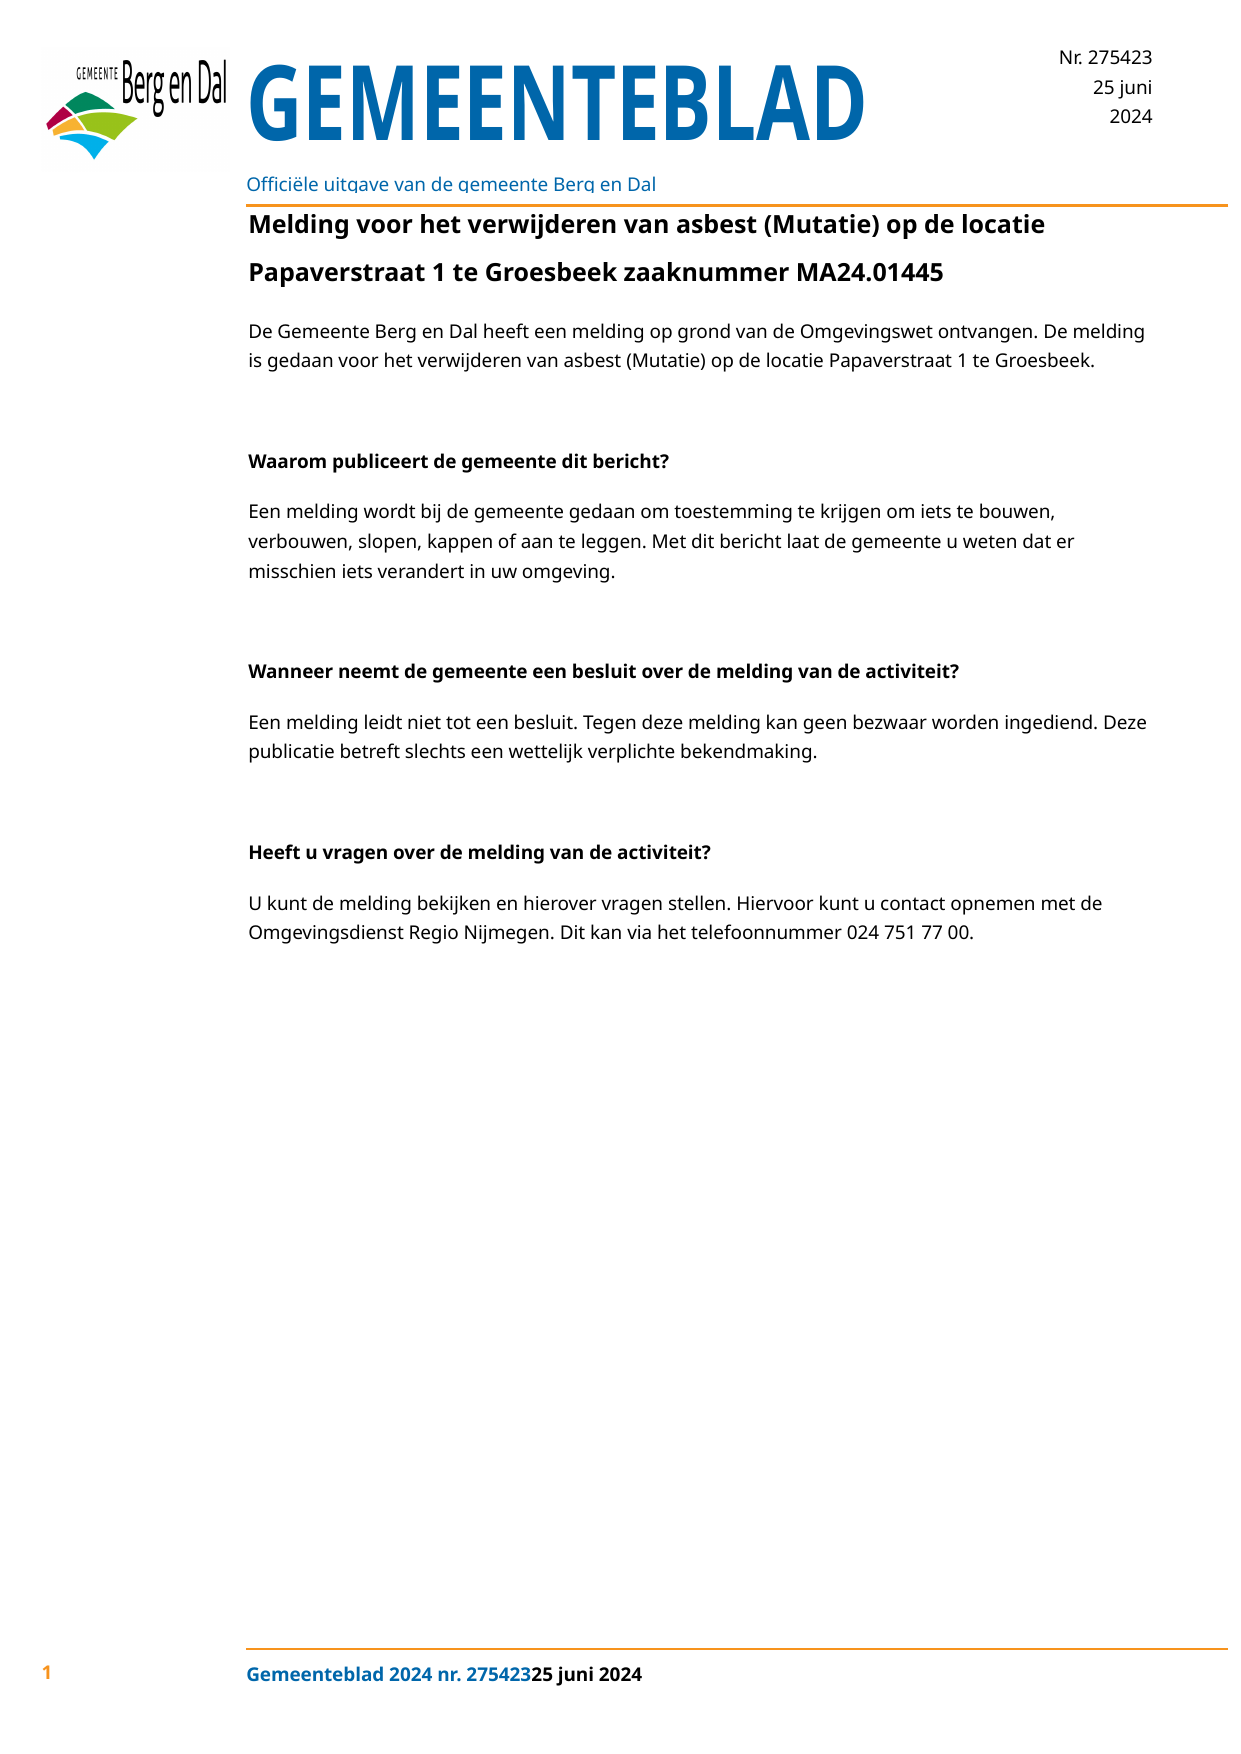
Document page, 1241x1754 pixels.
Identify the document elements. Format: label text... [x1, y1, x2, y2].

text Wanneer neemt de gemeente een besluit over de melding van de activiteit? [248, 659, 1152, 684]
picture [41, 47, 231, 172]
text Heeft u vragen over de melding van de activiteit? [248, 839, 1152, 865]
text U kunt de melding bekijken en hierover vragen stellen. Hiervoor kunt u contact opnemen met de Omgevingsdienst Regio Nijmegen. Dit kan via het telefoonnummer 024 751 77 00. [248, 890, 1152, 945]
text De Gemeente Berg en Dal heeft een melding op grond van de Omgevingswet ontvangen. De melding is gedaan voor het verwijderen van asbest (Mutatie) op de locatie Papaverstraat 1 te Groesbeek. [248, 318, 1152, 373]
text Melding voor het verwijderen van asbest (Mutatie) op de locatie Papaverstraat 1 te Groesbeek zaaknummer MA24.01445 [248, 207, 1152, 288]
text Waarom publiceert de gemeente dit bericht? [248, 448, 1152, 474]
text Een melding leidt niet tot een besluit. Tegen deze melding kan geen bezwaar worden ingediend. Deze publicatie betreft slechts een wettelijk verplichte bekendmaking. [248, 709, 1152, 764]
text Een melding wordt bij de gemeente gedaan om toestemming te krijgen om iets te bouwen, verbouwen, slopen, kappen of aan te leggen. Met dit bericht laat de gemeente u weten dat er misschien iets verandert in uw omgeving. [248, 499, 1152, 584]
